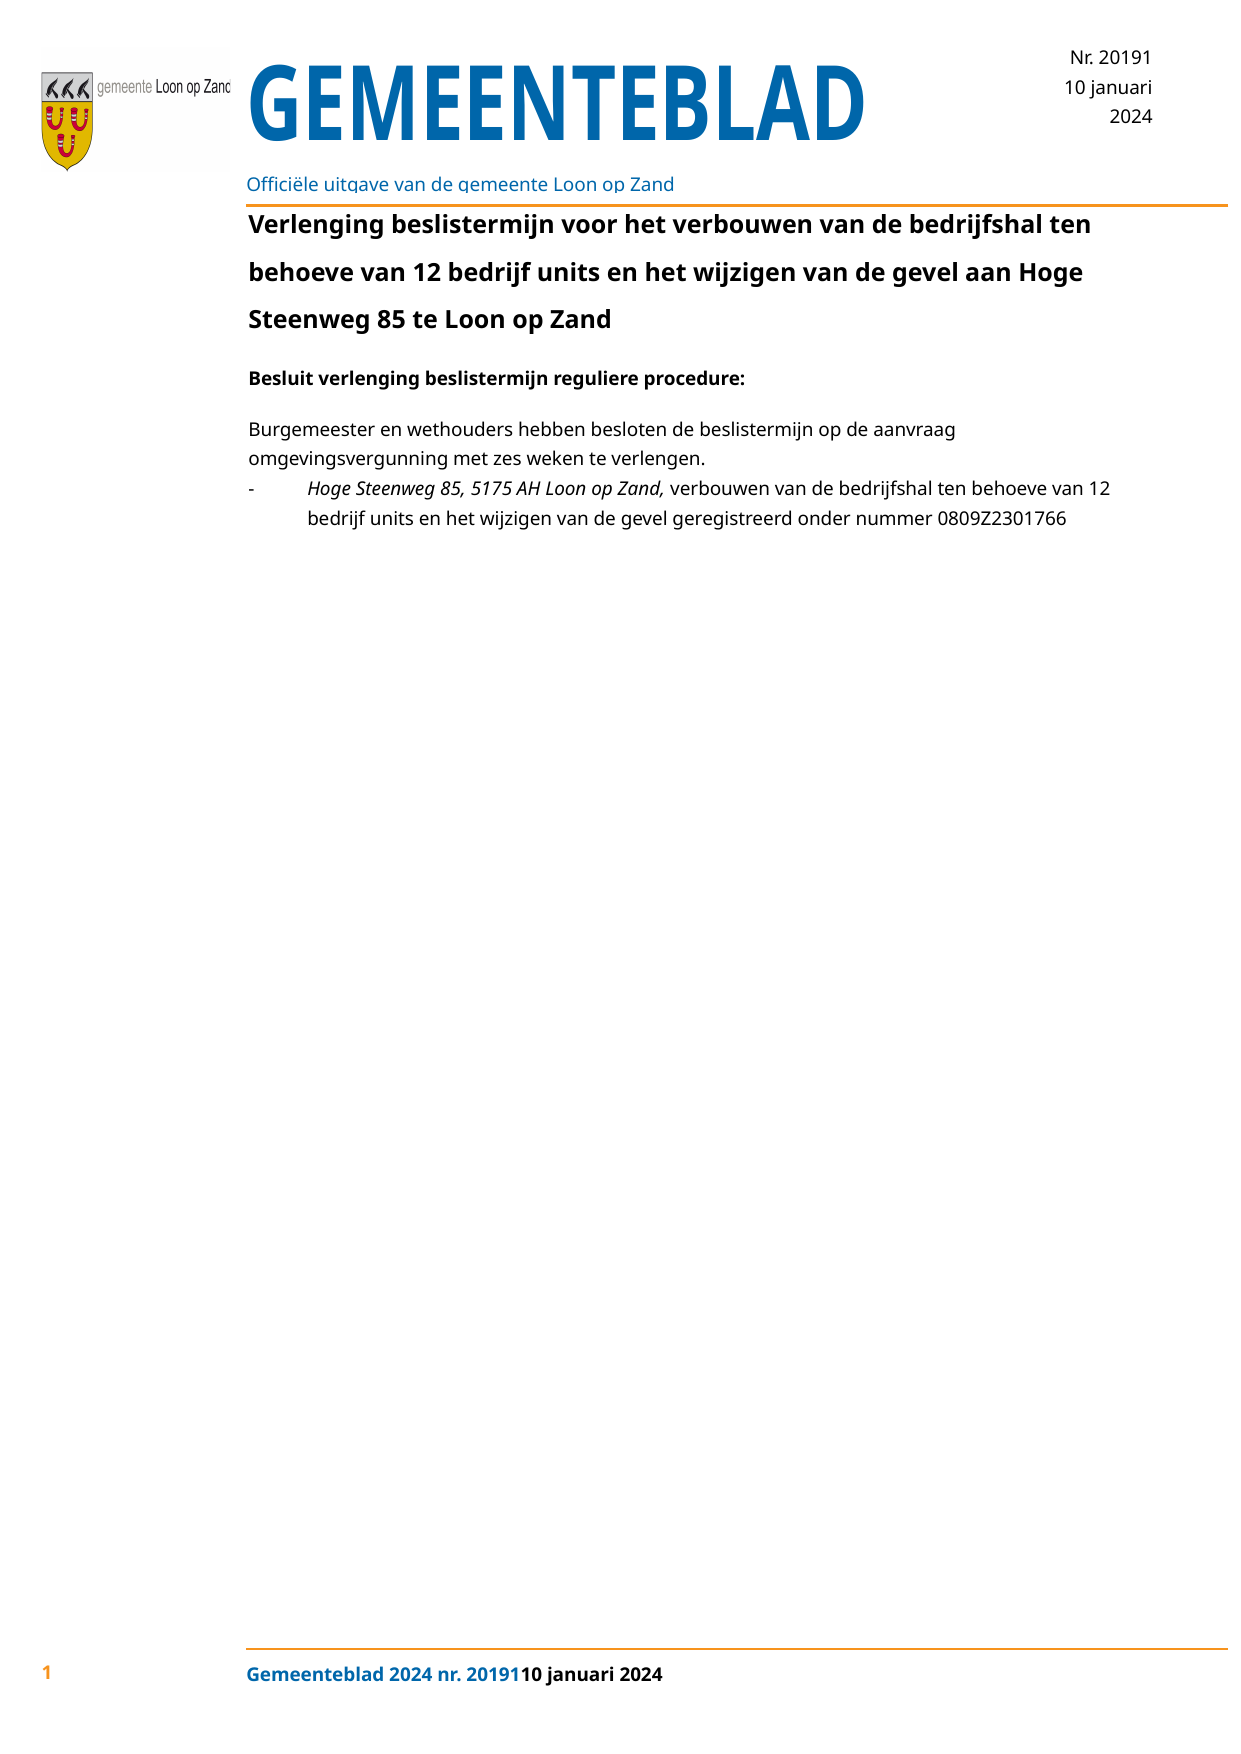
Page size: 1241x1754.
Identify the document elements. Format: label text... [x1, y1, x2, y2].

text Verlenging beslistermijn voor het verbouwen van de bedrijfshal ten behoeve van 12 bedrijf units en het wijzigen van de gevel aan Hoge Steenweg 85 te Loon op Zand [248, 207, 1152, 336]
list Hoge Steenweg 85, 5175 AH Loon op Zand, verbouwen van de bedrijfshal ten behoeve van 12 bedrijf units en het wijzigen van de gevel geregistreerd onder nummer 0809Z2301766 [248, 475, 1152, 530]
text Burgemeester en wethouders hebben besloten de beslistermijn op de aanvraag omgevingsvergunning met zes weken te verlengen. [248, 416, 1152, 471]
picture [41, 47, 231, 172]
text Besluit verlenging beslistermijn reguliere procedure: [248, 366, 1152, 391]
